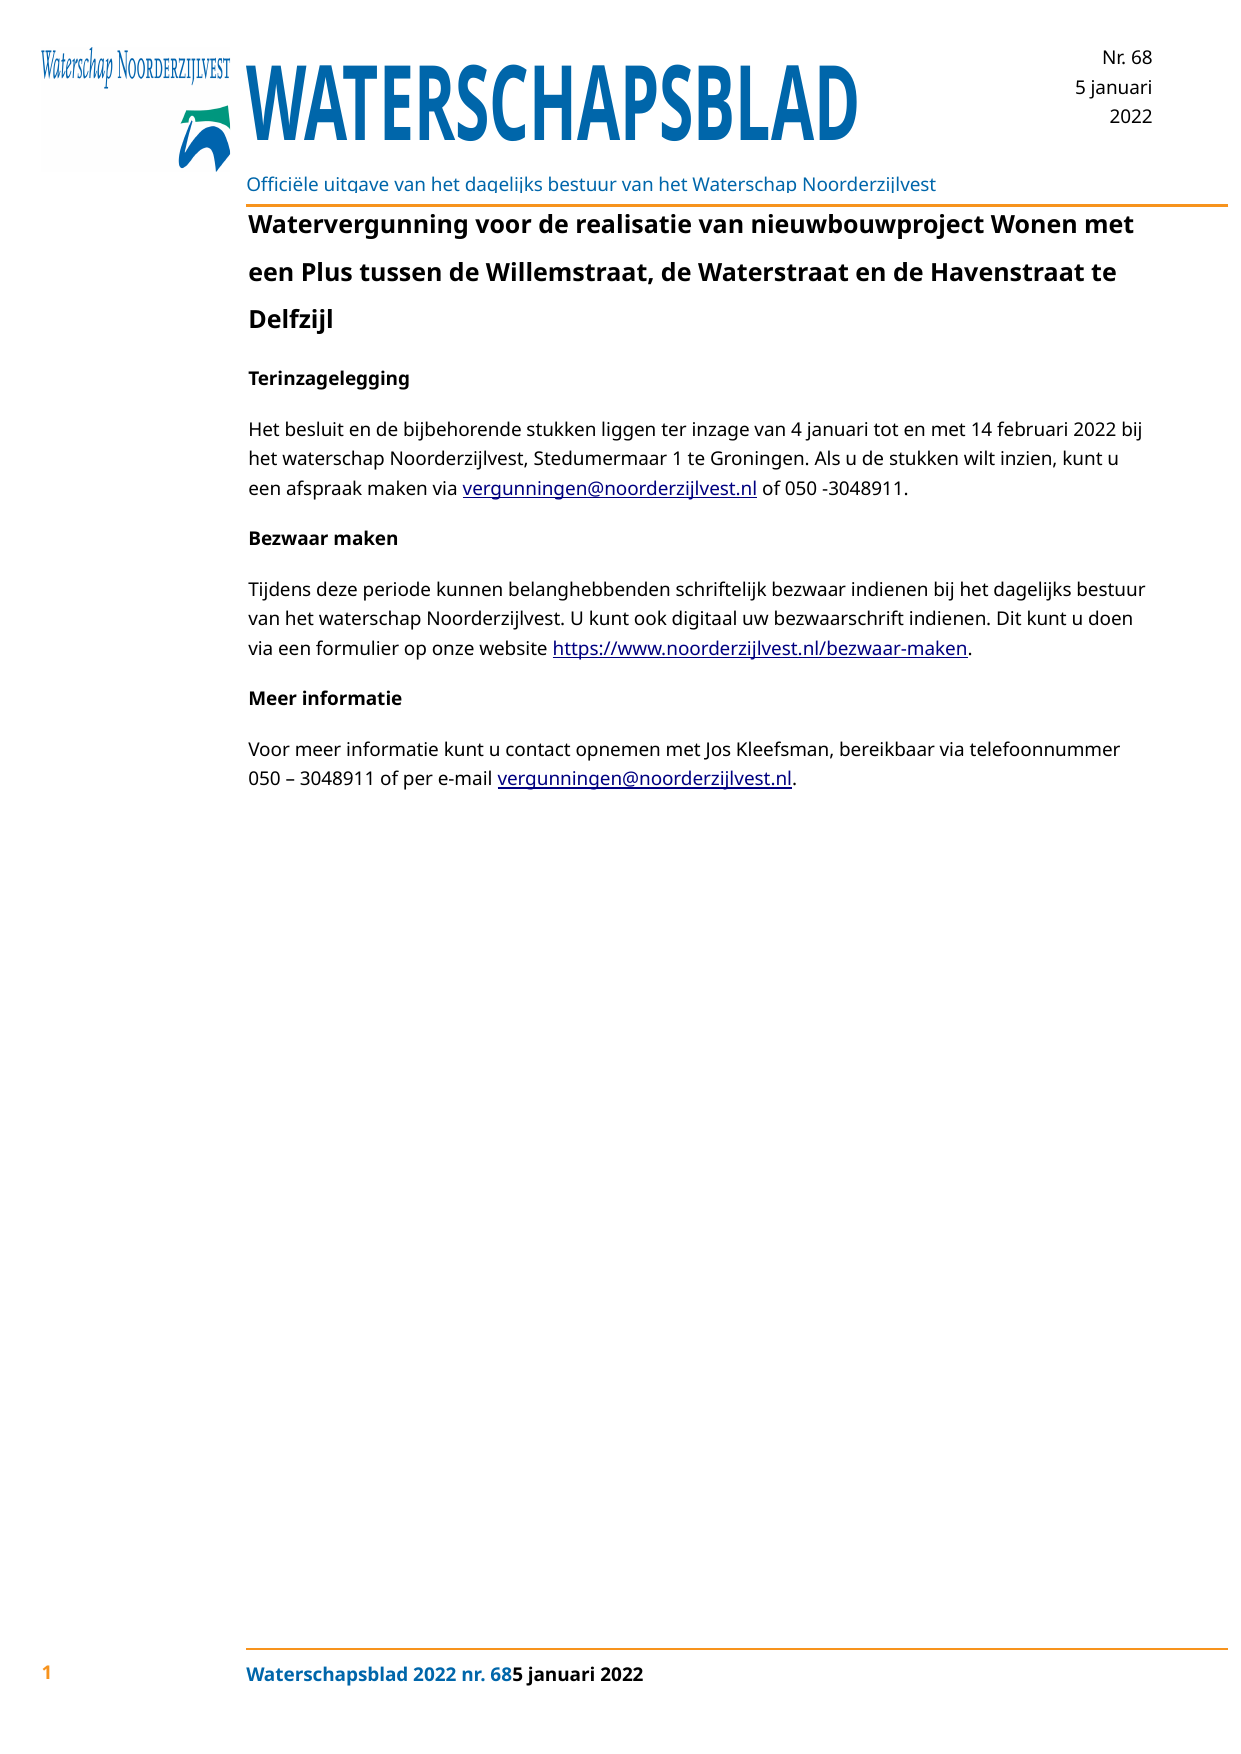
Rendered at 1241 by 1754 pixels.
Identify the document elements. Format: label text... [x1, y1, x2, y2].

text Voor meer informatie kunt u contact opnemen met Jos Kleefsman, bereikbaar via telefoonnummer 050 – 3048911 of per e-mail vergunningen@noorderzijlvest.nl. [248, 736, 1152, 791]
text Meer informatie [248, 686, 1152, 711]
text Bezwaar maken [248, 526, 1152, 551]
text Terinzagelegging [248, 366, 1152, 391]
text Tijdens deze periode kunnen belanghebbenden schriftelijk bezwaar indienen bij het dagelijks bestuur van het waterschap Noorderzijlvest. U kunt ook digitaal uw bezwaarschrift indienen. Dit kunt u doen via een formulier op onze website https://www.noorderzijlvest.nl/bezwaar-maken. [248, 576, 1152, 661]
text Watervergunning voor de realisatie van nieuwbouwproject Wonen met een Plus tussen de Willemstraat, de Waterstraat en de Havenstraat te Delfzijl [248, 207, 1152, 336]
picture [41, 47, 231, 172]
text Het besluit en de bijbehorende stukken liggen ter inzage van 4 januari tot en met 14 februari 2022 bij het waterschap Noorderzijlvest, Stedumermaar 1 te Groningen. Als u de stukken wilt inzien, kunt u een afspraak maken via vergunningen@noorderzijlvest.nl of 050 -3048911. [248, 416, 1152, 501]
